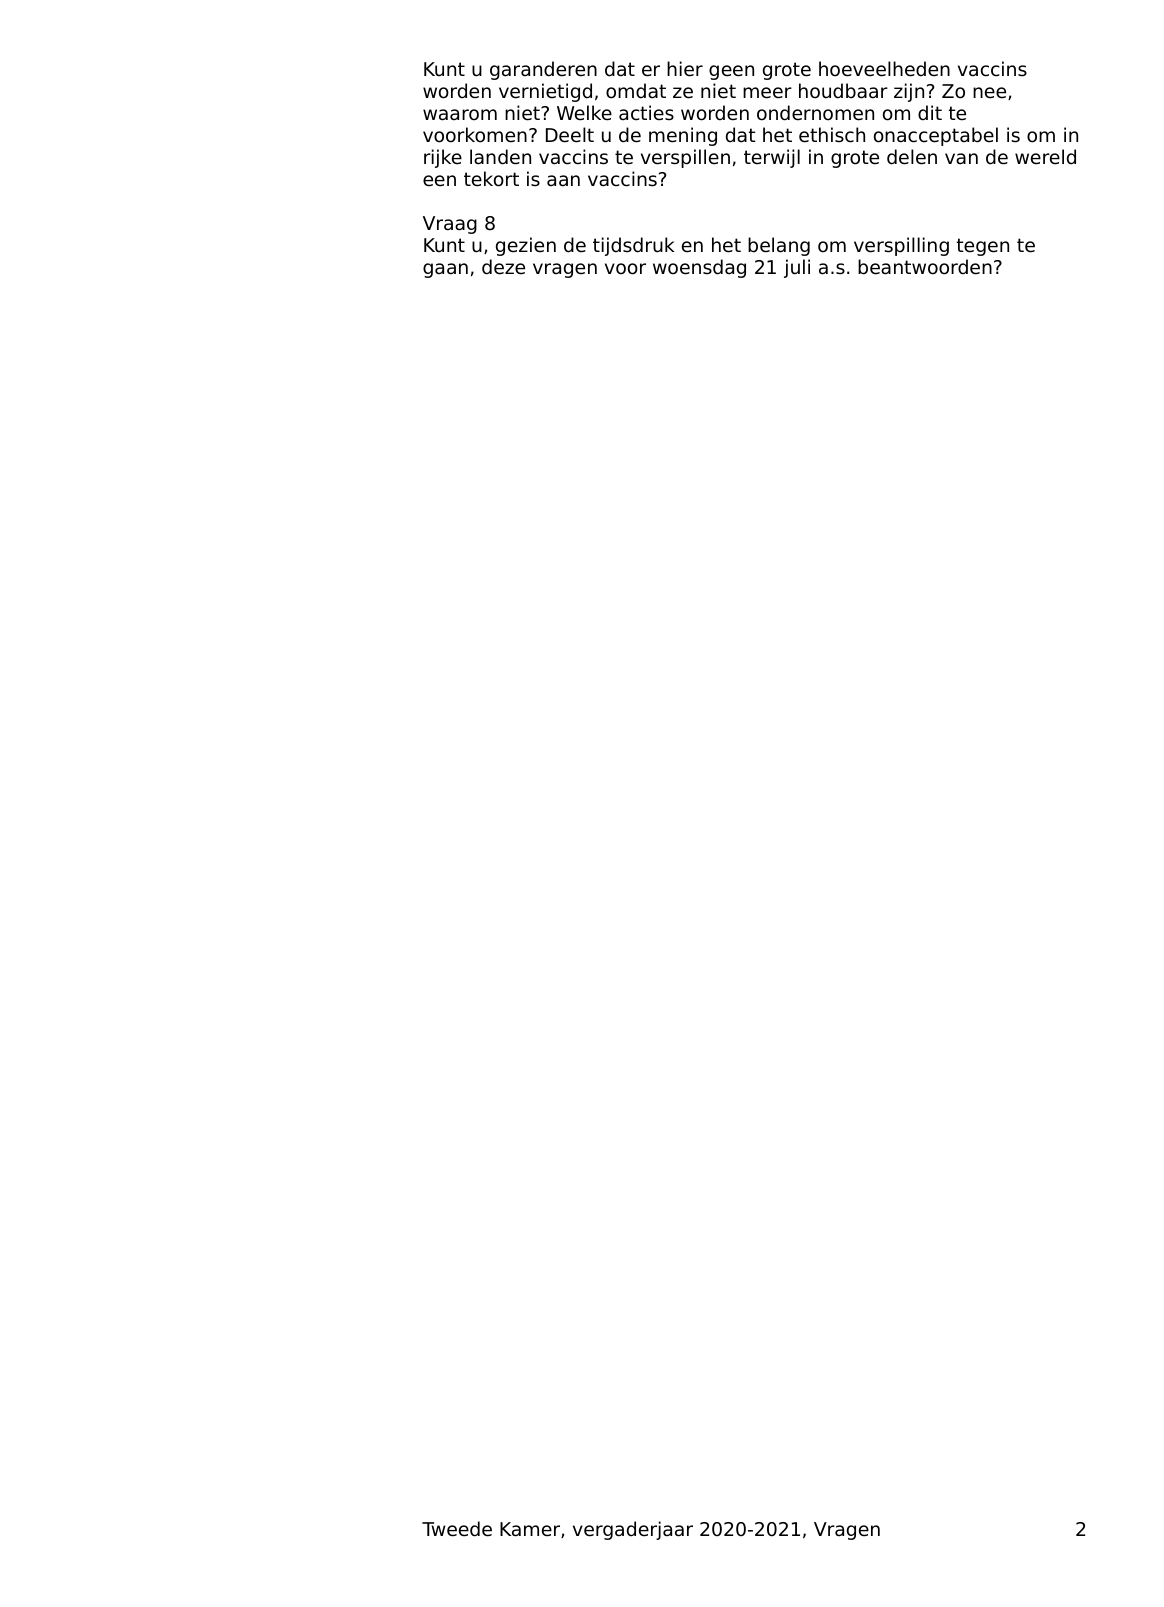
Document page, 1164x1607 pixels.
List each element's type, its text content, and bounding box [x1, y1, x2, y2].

text Kunt u garanderen dat er hier geen grote hoeveelheden vaccins worden vernietigd, omdat ze niet meer houdbaar zijn? Zo nee, waarom niet? Welke acties worden ondernomen om dit te voorkomen? Deelt u de mening dat het ethisch onacceptabel is om in rijke landen vaccins te verspillen, terwijl in grote delen van de wereld een tekort is aan vaccins? [422, 59, 1087, 191]
text Vraag 8 [422, 213, 1087, 235]
text Kunt u, gezien de tijdsdruk en het belang om verspilling tegen te gaan, deze vragen voor woensdag 21 juli a.s. beantwoorden? [422, 235, 1087, 279]
